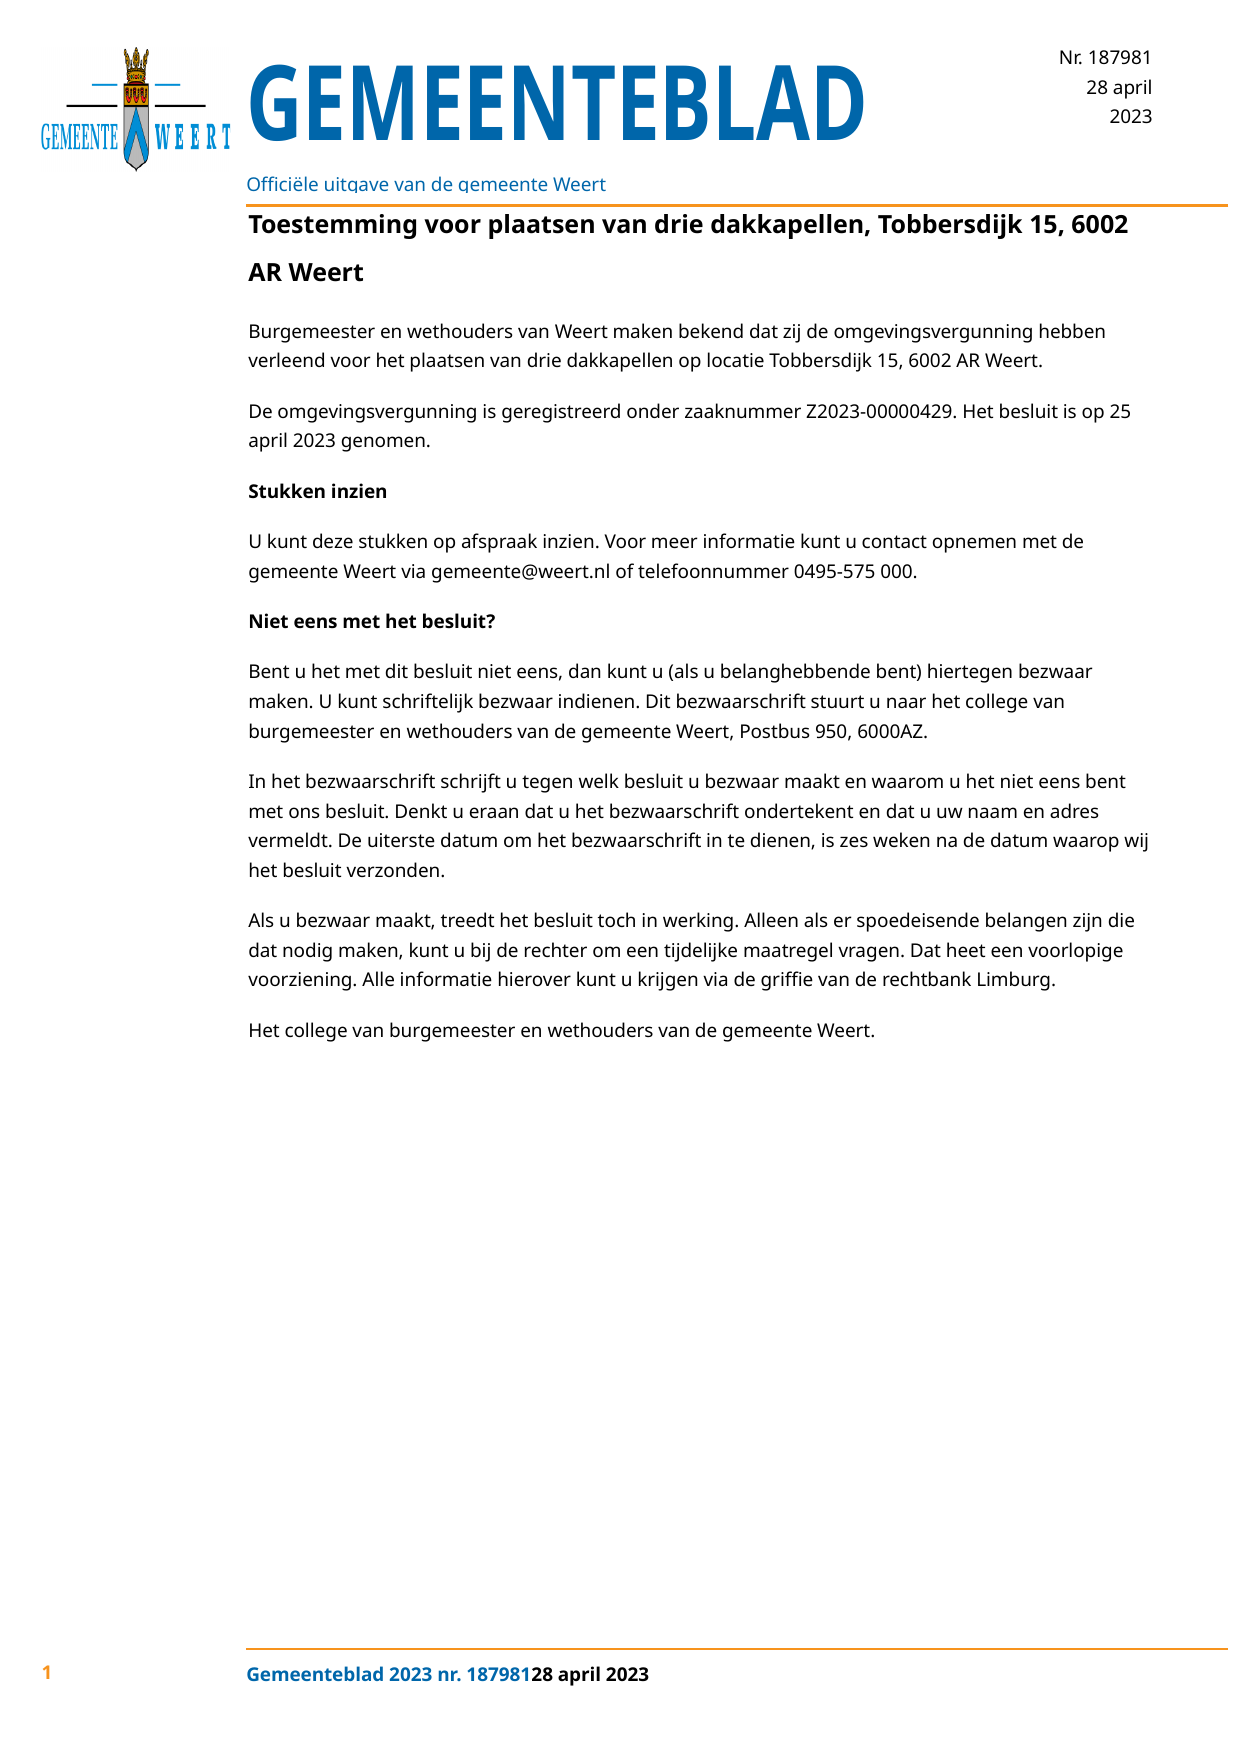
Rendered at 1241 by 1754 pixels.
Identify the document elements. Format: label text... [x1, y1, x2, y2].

text Burgemeester en wethouders van Weert maken bekend dat zij de omgevingsvergunning hebben verleend voor het plaatsen van drie dakkapellen op locatie Tobbersdijk 15, 6002 AR Weert. [248, 318, 1152, 373]
text In het bezwaarschrift schrijft u tegen welk besluit u bezwaar maakt en waarom u het niet eens bent met ons besluit. Denkt u eraan dat u het bezwaarschrift ondertekent en dat u uw naam en adres vermeldt. De uiterste datum om het bezwaarschrift in te dienen, is zes weken na de datum waarop wij het besluit verzonden. [248, 768, 1152, 883]
text De omgevingsvergunning is geregistreerd onder zaaknummer Z2023-00000429. Het besluit is op 25 april 2023 genomen. [248, 398, 1152, 453]
text U kunt deze stukken op afspraak inzien. Voor meer informatie kunt u contact opnemen met de gemeente Weert via gemeente@weert.nl of telefoonnummer 0495-575 000. [248, 528, 1152, 584]
text Toestemming voor plaatsen van drie dakkapellen, Tobbersdijk 15, 6002 AR Weert [248, 207, 1152, 288]
text Het college van burgemeester en wethouders van de gemeente Weert. [248, 1017, 1152, 1043]
text Als u bezwaar maakt, treedt het besluit toch in werking. Alleen als er spoedeisende belangen zijn die dat nodig maken, kunt u bij de rechter om een tijdelijke maatregel vragen. Dat heet een voorlopige voorziening. Alle informatie hierover kunt u krijgen via de griffie van de rechtbank Limburg. [248, 907, 1152, 992]
text Bent u het met dit besluit niet eens, dan kunt u (als u belanghebbende bent) hiertegen bezwaar maken. U kunt schriftelijk bezwaar indienen. Dit bezwaarschrift stuurt u naar het college van burgemeester en wethouders van de gemeente Weert, Postbus 950, 6000AZ. [248, 659, 1152, 744]
text Niet eens met het besluit? [248, 608, 1152, 634]
picture [41, 47, 231, 172]
text Stukken inzien [248, 478, 1152, 504]
